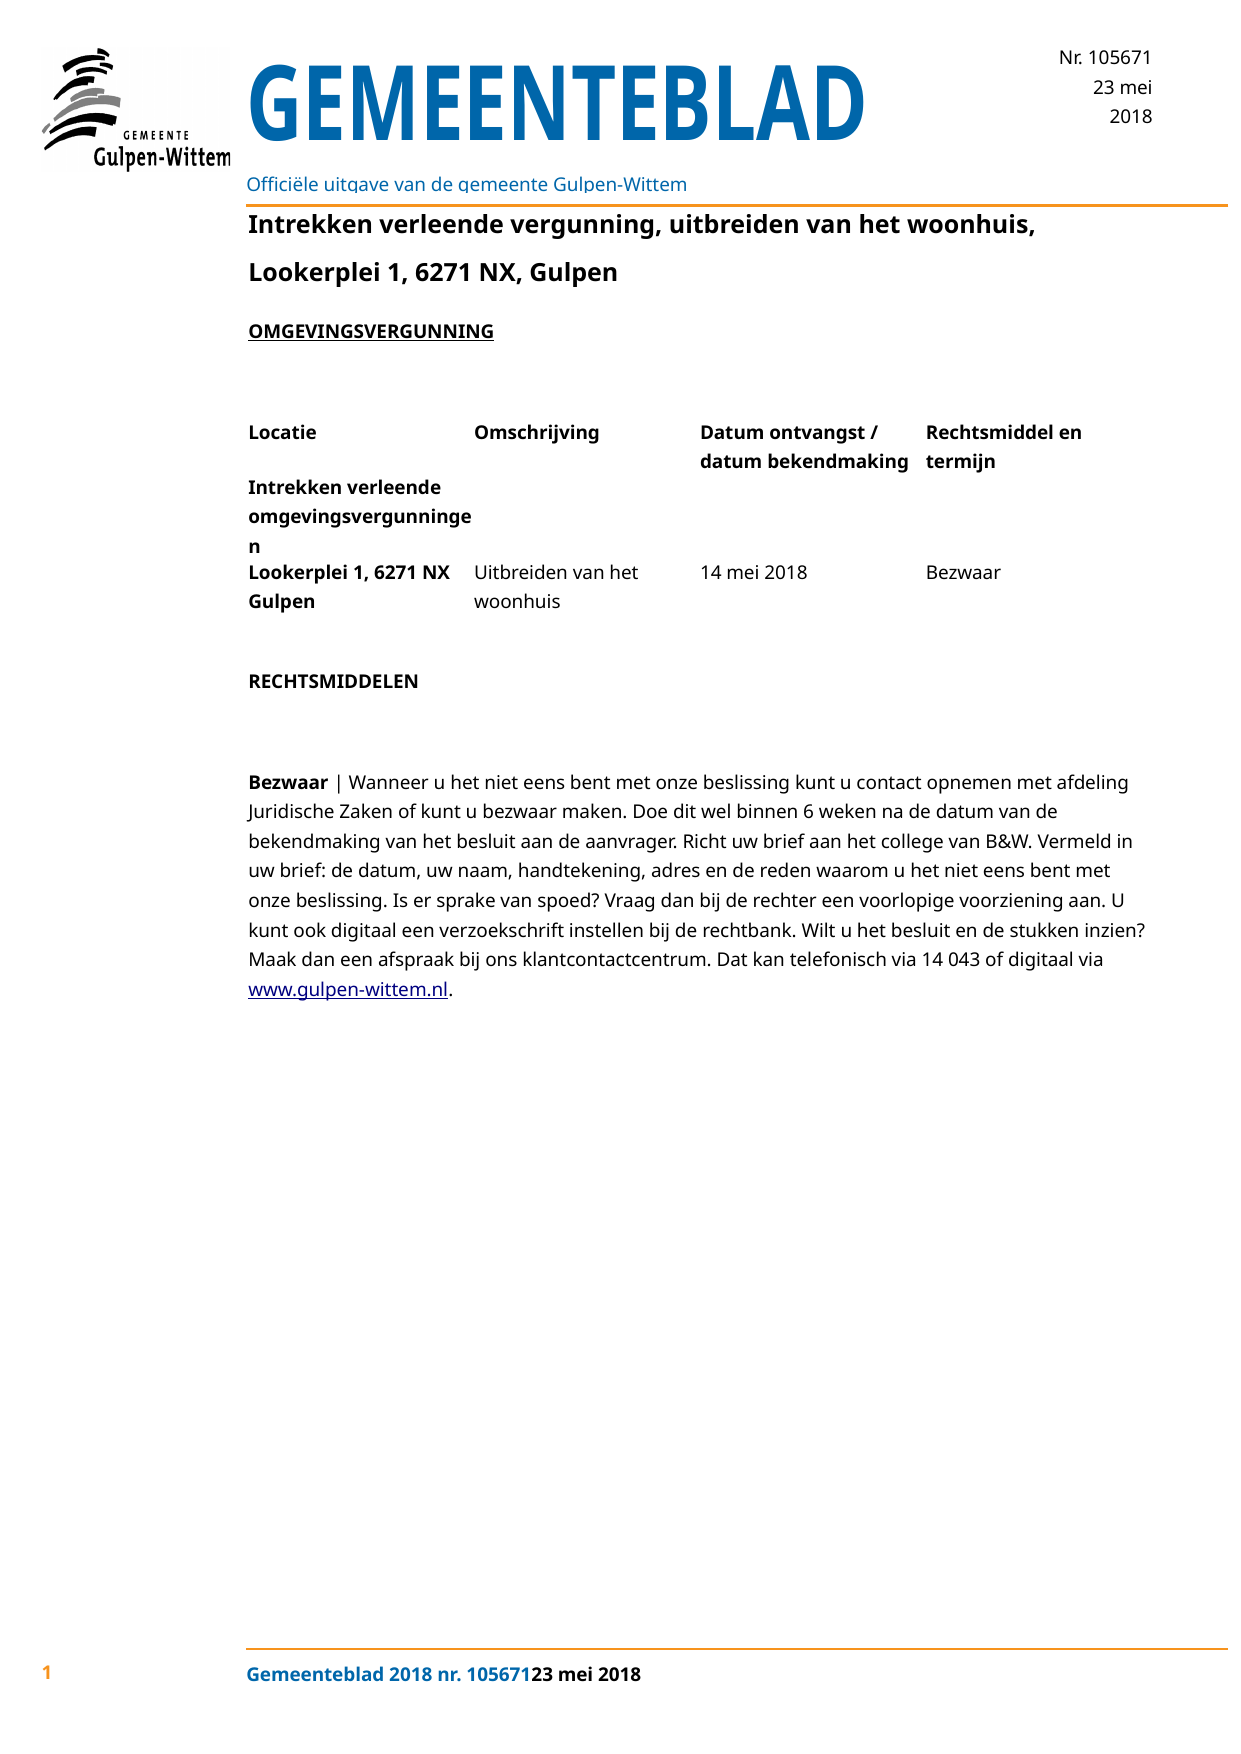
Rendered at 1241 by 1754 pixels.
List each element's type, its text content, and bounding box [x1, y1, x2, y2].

table_cell Uitbreiden van het woonhuis [474, 559, 700, 614]
table_cell Lookerplei 1, 6271 NX Gulpen [248, 559, 474, 614]
table_cell [474, 474, 700, 559]
table_cell [700, 474, 926, 559]
text RECHTSMIDDELEN [248, 668, 1152, 694]
text Intrekken verleende vergunning, uitbreiden van het woonhuis, Lookerplei 1, 6271 NX, Gulpen [248, 207, 1152, 288]
table_header Rechtsmiddel en termijn [926, 419, 1152, 474]
picture [41, 47, 231, 172]
table_cell Bezwaar [926, 559, 1152, 614]
table_header Omschrijving [474, 419, 700, 474]
table_cell Intrekken verleende omgevingsvergunningen [248, 474, 474, 559]
table_cell 14 mei 2018 [700, 559, 926, 614]
text Bezwaar | Wanneer u het niet eens bent met onze beslissing kunt u contact opnemen met afdeling Juridische Zaken of kunt u bezwaar maken. Doe dit wel binnen 6 weken na de datum van de bekendmaking van het besluit aan de aanvrager. Richt uw brief aan het college van B&W. Vermeld in uw brief: de datum, uw naam, handtekening, adres en de reden waarom u het niet eens bent met onze beslissing. Is er sprake van spoed? Vraag dan bij de rechter een voorlopige voorziening aan. U kunt ook digitaal een verzoekschrift instellen bij de rechtbank. Wilt u het besluit en de stukken inzien? Maak dan een afspraak bij ons klantcontactcentrum. Dat kan telefonisch via 14 043 of digitaal via www.gulpen-wittem.nl. [248, 769, 1152, 1002]
table_header Datum ontvangst / datum bekendmaking [700, 419, 926, 474]
text OMGEVINGSVERGUNNING [248, 318, 1152, 344]
table_header Locatie [248, 419, 474, 474]
table_cell [926, 474, 1152, 559]
